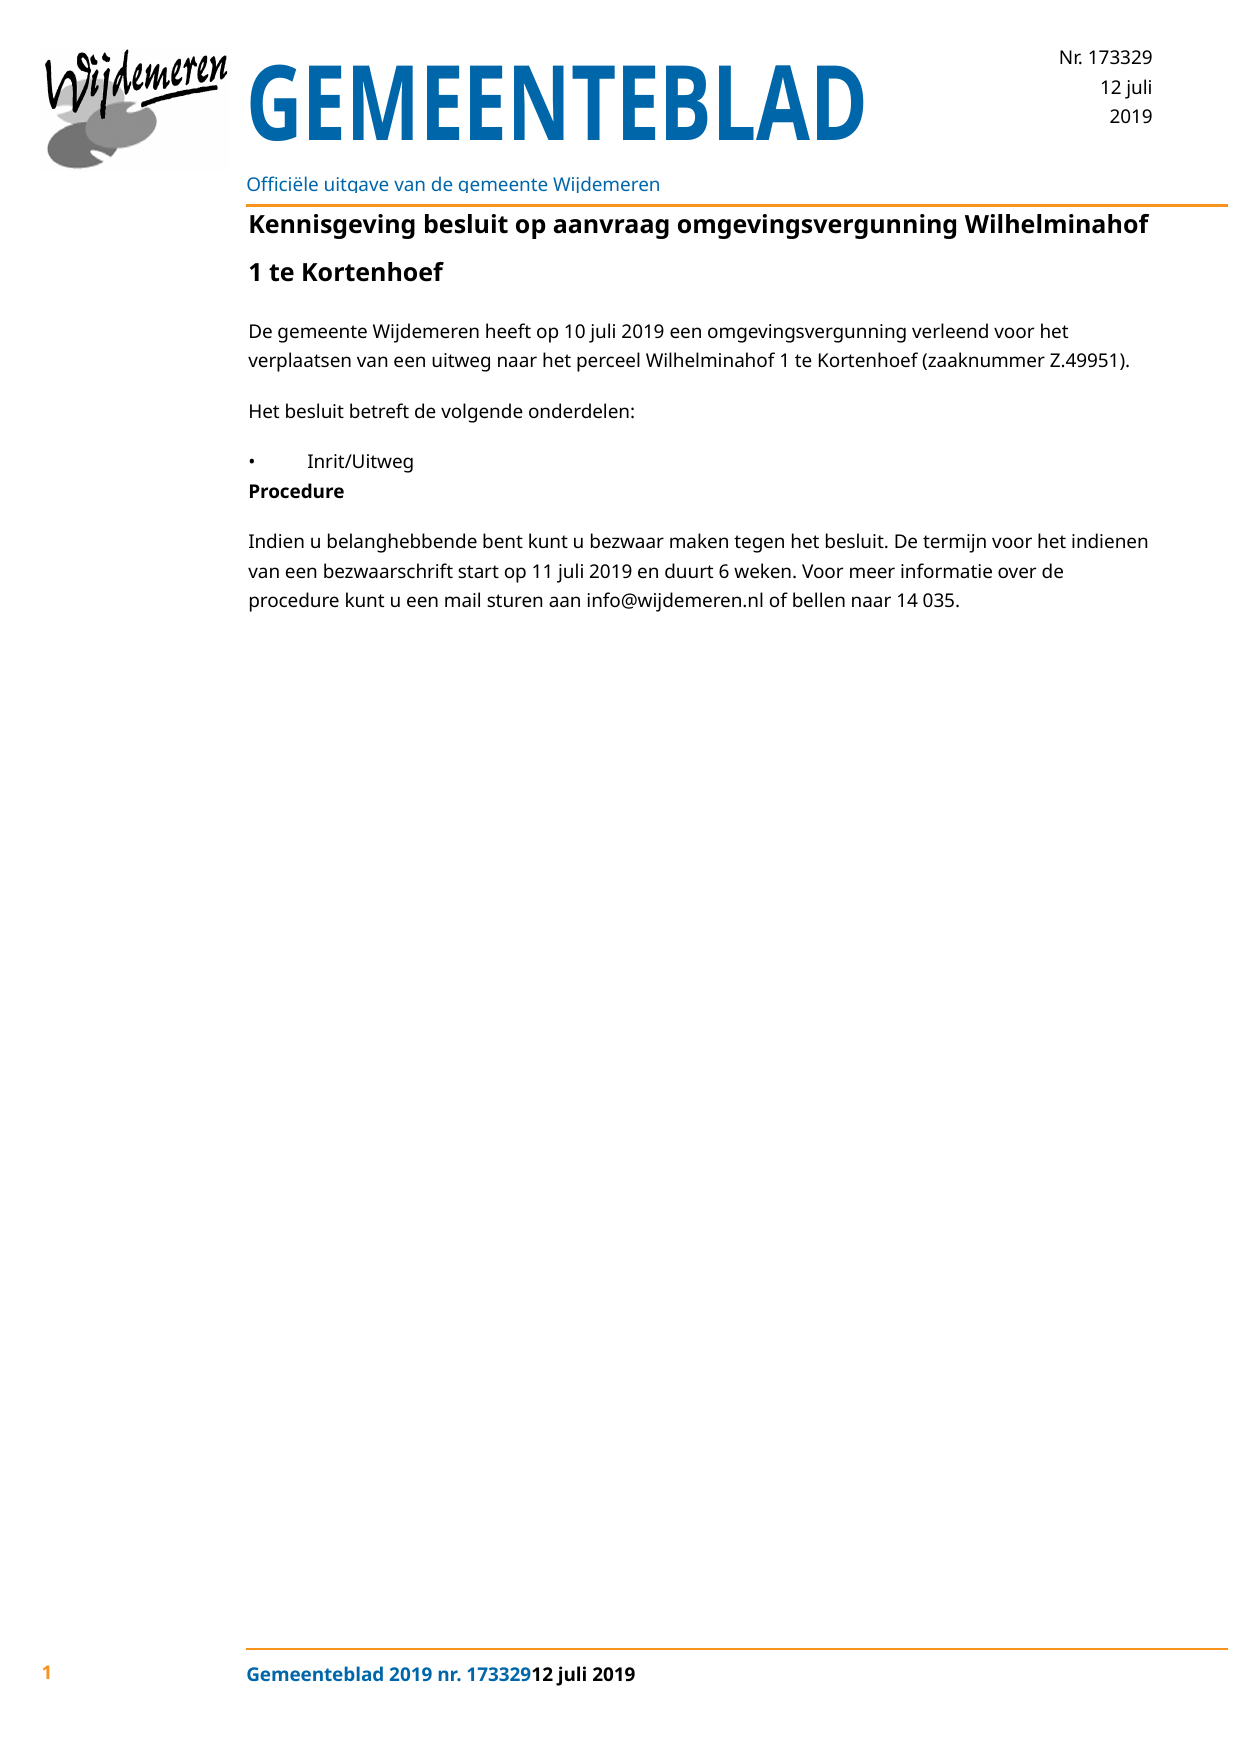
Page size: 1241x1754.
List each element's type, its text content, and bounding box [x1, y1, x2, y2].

picture [41, 47, 231, 172]
list Inrit/Uitweg [248, 448, 1152, 474]
text Indien u belanghebbende bent kunt u bezwaar maken tegen het besluit. De termijn voor het indienen van een bezwaarschrift start op 11 juli 2019 en duurt 6 weken. Voor meer informatie over de procedure kunt u een mail sturen aan info@wijdemeren.nl of bellen naar 14 035. [248, 528, 1152, 613]
text Het besluit betreft de volgende onderdelen: [248, 398, 1152, 424]
text De gemeente Wijdemeren heeft op 10 juli 2019 een omgevingsvergunning verleend voor het verplaatsen van een uitweg naar het perceel Wilhelminahof 1 te Kortenhoef (zaaknummer Z.49951). [248, 318, 1152, 373]
text Kennisgeving besluit op aanvraag omgevingsvergunning Wilhelminahof 1 te Kortenhoef [248, 207, 1152, 288]
text Procedure [248, 478, 1152, 504]
